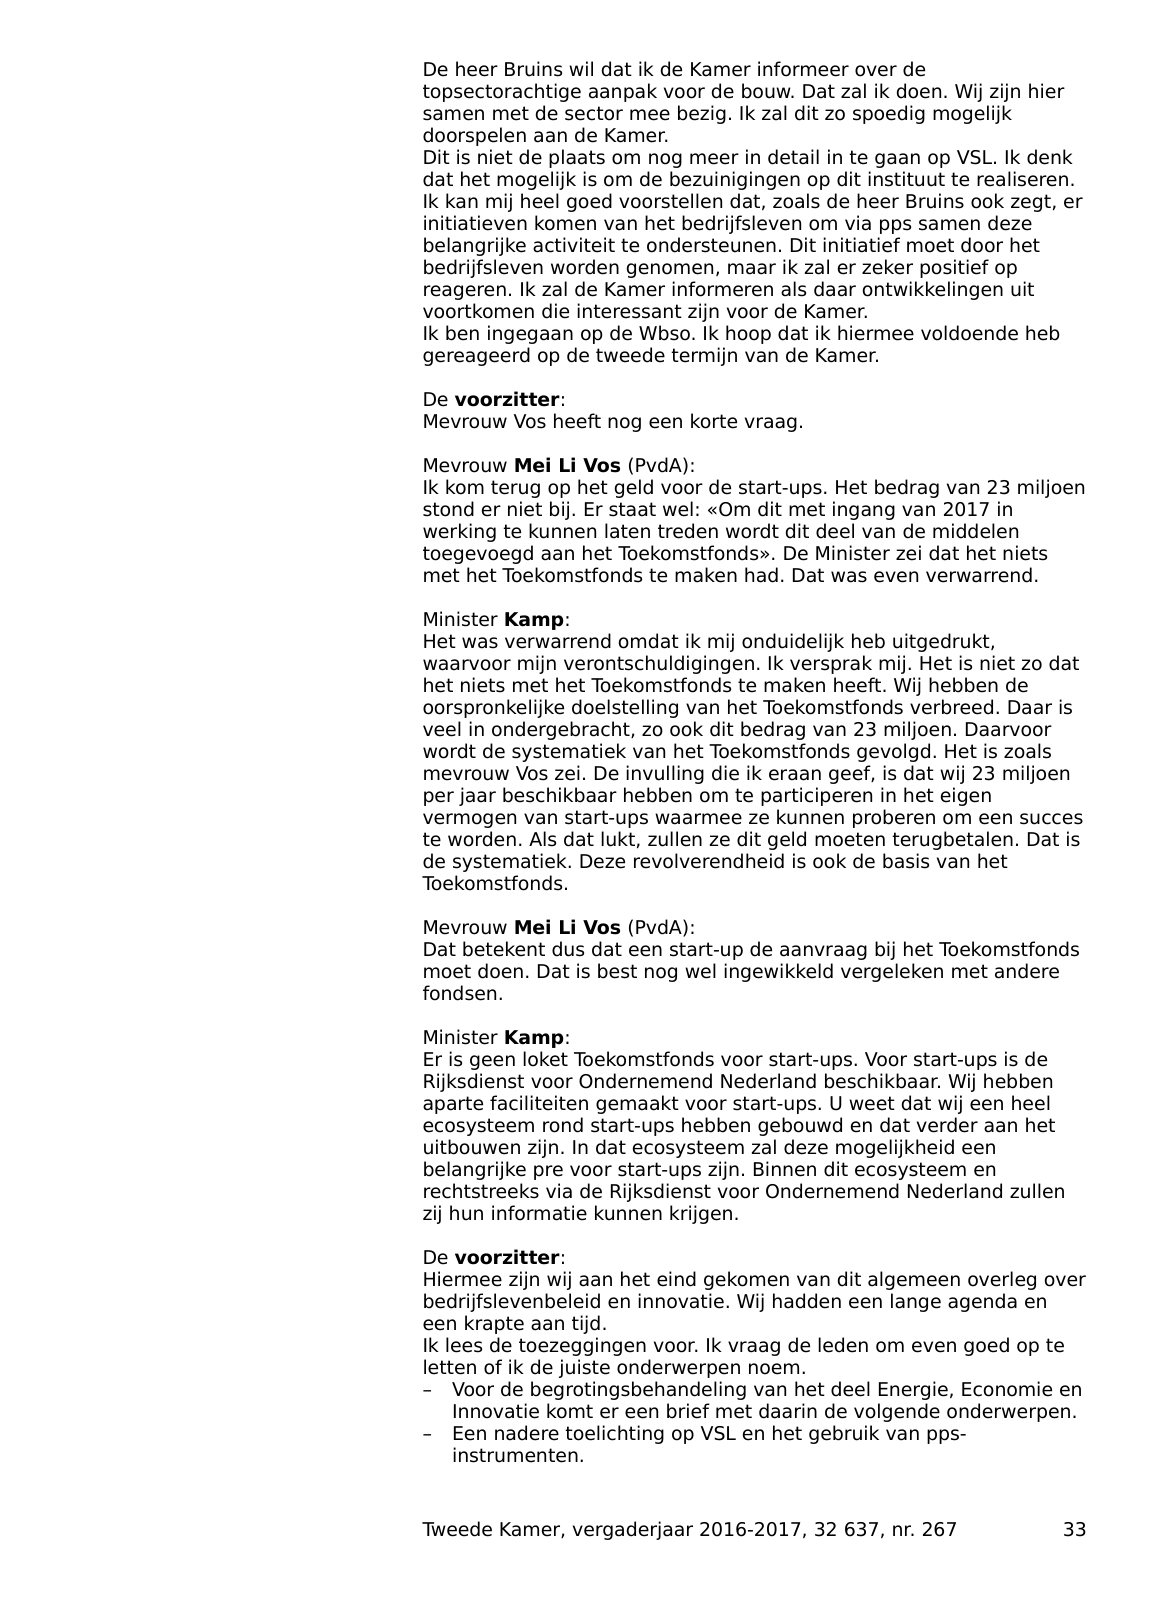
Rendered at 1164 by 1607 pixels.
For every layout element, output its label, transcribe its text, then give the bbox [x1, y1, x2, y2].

text Hiermee zijn wij aan het eind gekomen van dit algemeen overleg over bedrijfslevenbeleid en innovatie. Wij hadden een lange agenda en een krapte aan tijd. [422, 1269, 1087, 1335]
text Ik lees de toezeggingen voor. Ik vraag de leden om even goed op te letten of ik de juiste onderwerpen noem. [422, 1335, 1087, 1379]
text – Voor de begrotingsbehandeling van het deel Energie, Economie en Innovatie komt er een brief met daarin de volgende onderwerpen. [422, 1379, 1087, 1423]
text De heer Bruins wil dat ik de Kamer informeer over de topsectorachtige aanpak voor de bouw. Dat zal ik doen. Wij zijn hier samen met de sector mee bezig. Ik zal dit zo spoedig mogelijk doorspelen aan de Kamer. [422, 59, 1087, 147]
text Mevrouw Vos heeft nog een korte vraag. [422, 411, 1087, 433]
text Dat betekent dus dat een start-up de aanvraag bij het Toekomstfonds moet doen. Dat is best nog wel ingewikkeld vergeleken met andere fondsen. [422, 939, 1087, 1005]
text Het was verwarrend omdat ik mij onduidelijk heb uitgedrukt, waarvoor mijn verontschuldigingen. Ik versprak mij. Het is niet zo dat het niets met het Toekomstfonds te maken heeft. Wij hebben de oorspronkelijke doelstelling van het Toekomstfonds verbreed. Daar is veel in ondergebracht, zo ook dit bedrag van 23 miljoen. Daarvoor wordt de systematiek van het Toekomstfonds gevolgd. Het is zoals mevrouw Vos zei. De invulling die ik eraan geef, is dat wij 23 miljoen per jaar beschikbaar hebben om te participeren in het eigen vermogen van start-ups waarmee ze kunnen proberen om een succes te worden. Als dat lukt, zullen ze dit geld moeten terugbetalen. Dat is de systematiek. Deze revolverendheid is ook de basis van het Toekomstfonds. [422, 631, 1087, 895]
text Minister Kamp: [422, 1027, 1087, 1049]
text Mevrouw Mei Li Vos (PvdA): [422, 455, 1087, 477]
text Dit is niet de plaats om nog meer in detail in te gaan op VSL. Ik denk dat het mogelijk is om de bezuinigingen op dit instituut te realiseren. Ik kan mij heel goed voorstellen dat, zoals de heer Bruins ook zegt, er initiatieven komen van het bedrijfsleven om via pps samen deze belangrijke activiteit te ondersteunen. Dit initiatief moet door het bedrijfsleven worden genomen, maar ik zal er zeker positief op reageren. Ik zal de Kamer informeren als daar ontwikkelingen uit voortkomen die interessant zijn voor de Kamer. [422, 147, 1087, 323]
text De voorzitter: [422, 1247, 1087, 1269]
text Mevrouw Mei Li Vos (PvdA): [422, 917, 1087, 939]
text De voorzitter: [422, 389, 1087, 411]
text Ik kom terug op het geld voor de start-ups. Het bedrag van 23 miljoen stond er niet bij. Er staat wel: «Om dit met ingang van 2017 in werking te kunnen laten treden wordt dit deel van de middelen toegevoegd aan het Toekomstfonds». De Minister zei dat het niets met het Toekomstfonds te maken had. Dat was even verwarrend. [422, 477, 1087, 587]
text Ik ben ingegaan op de Wbso. Ik hoop dat ik hiermee voldoende heb gereageerd op de tweede termijn van de Kamer. [422, 323, 1087, 367]
text – Een nadere toelichting op VSL en het gebruik van pps-instrumenten. [422, 1423, 1087, 1467]
text Er is geen loket Toekomstfonds voor start-ups. Voor start-ups is de Rijksdienst voor Ondernemend Nederland beschikbaar. Wij hebben aparte faciliteiten gemaakt voor start-ups. U weet dat wij een heel ecosysteem rond start-ups hebben gebouwd en dat verder aan het uitbouwen zijn. In dat ecosysteem zal deze mogelijkheid een belangrijke pre voor start-ups zijn. Binnen dit ecosysteem en rechtstreeks via de Rijksdienst voor Ondernemend Nederland zullen zij hun informatie kunnen krijgen. [422, 1049, 1087, 1225]
text Minister Kamp: [422, 609, 1087, 631]
